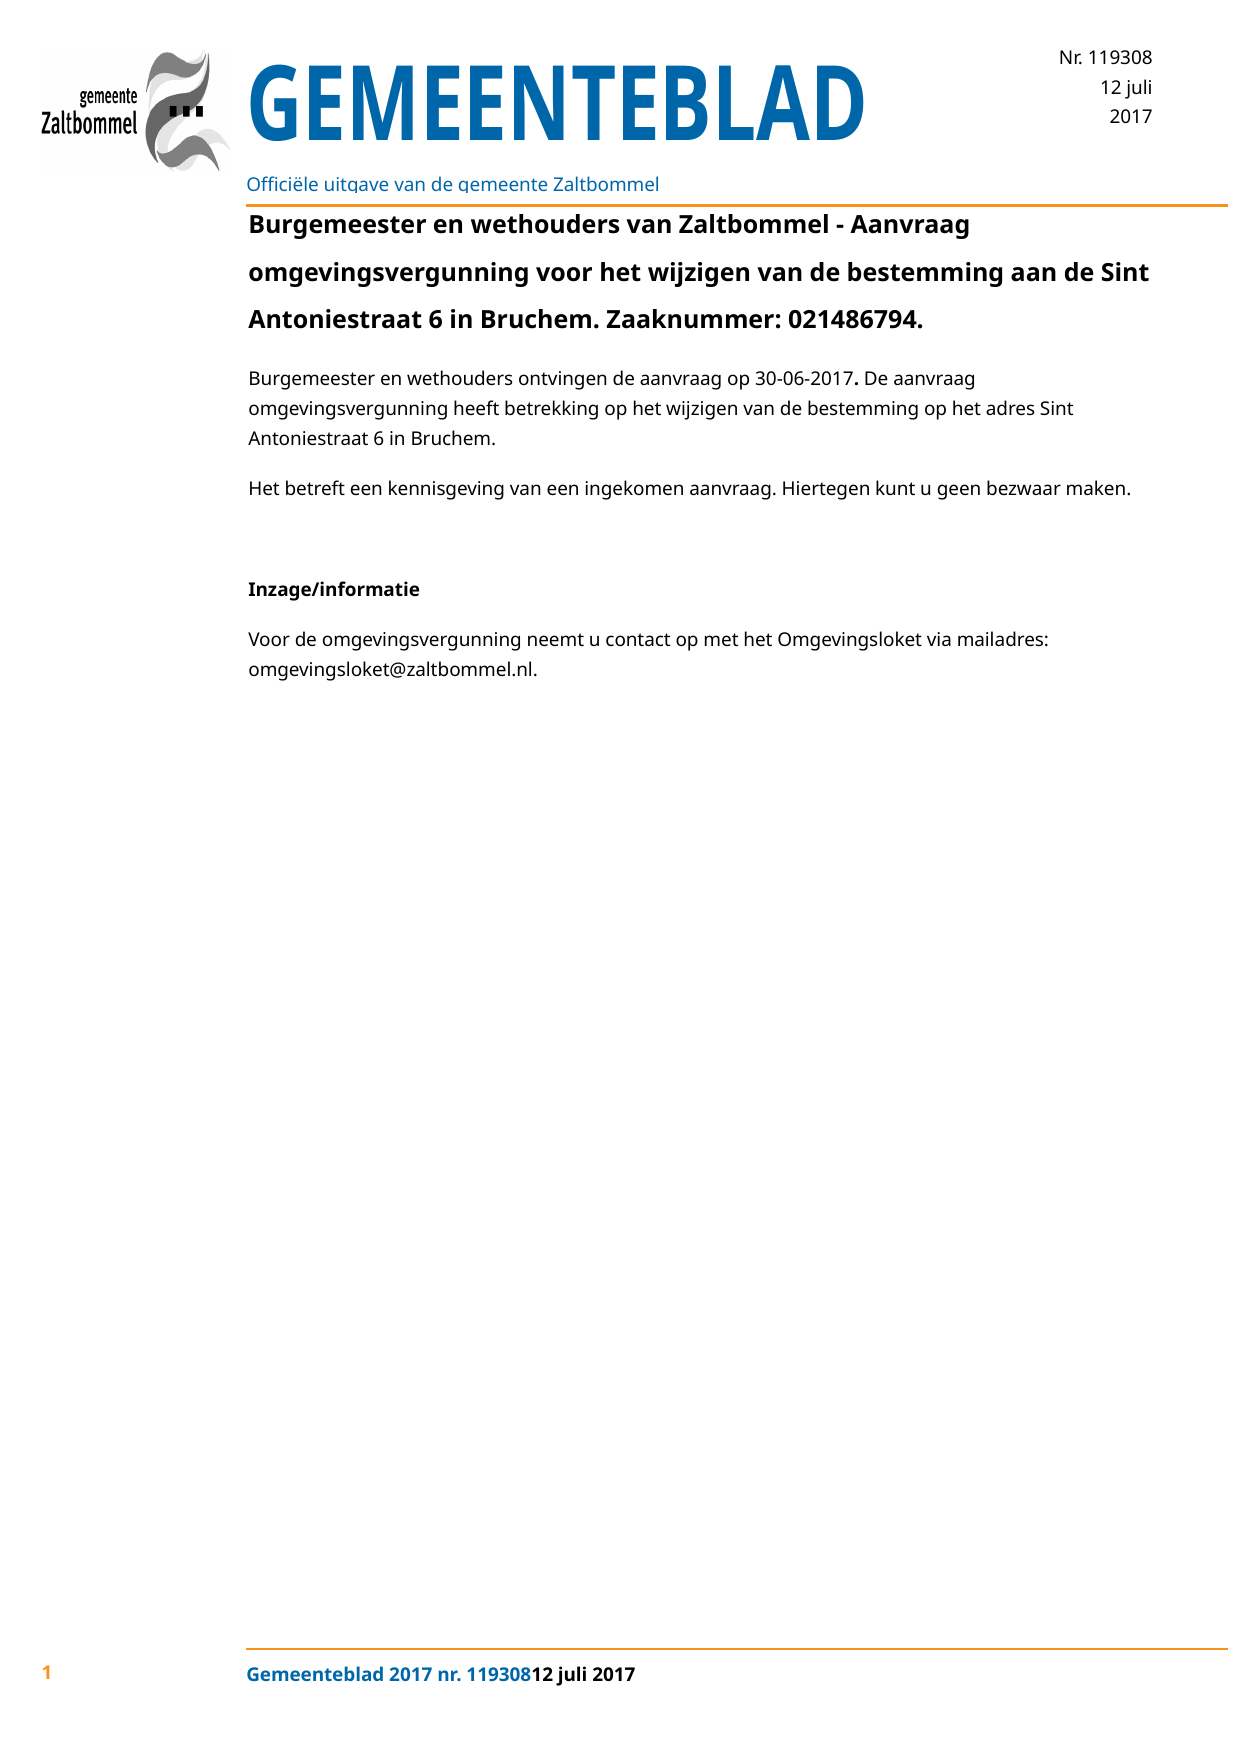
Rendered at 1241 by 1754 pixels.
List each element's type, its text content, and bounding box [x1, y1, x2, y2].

text Burgemeester en wethouders van Zaltbommel - Aanvraag omgevingsvergunning voor het wijzigen van de bestemming aan de Sint Antoniestraat 6 in Bruchem. Zaaknummer: 021486794. [248, 207, 1152, 336]
text Burgemeester en wethouders ontvingen de aanvraag op 30-06-2017. De aanvraag omgevingsvergunning heeft betrekking op het wijzigen van de bestemming op het adres Sint Antoniestraat 6 in Bruchem. [248, 366, 1152, 450]
text Inzage/informatie [248, 576, 1152, 602]
text Voor de omgevingsvergunning neemt u contact op met het Omgevingsloket via mailadres: omgevingsloket@zaltbommel.nl. [248, 626, 1152, 682]
picture [41, 47, 231, 172]
text Het betreft een kennisgeving van een ingekomen aanvraag. Hiertegen kunt u geen bezwaar maken. [248, 475, 1152, 501]
